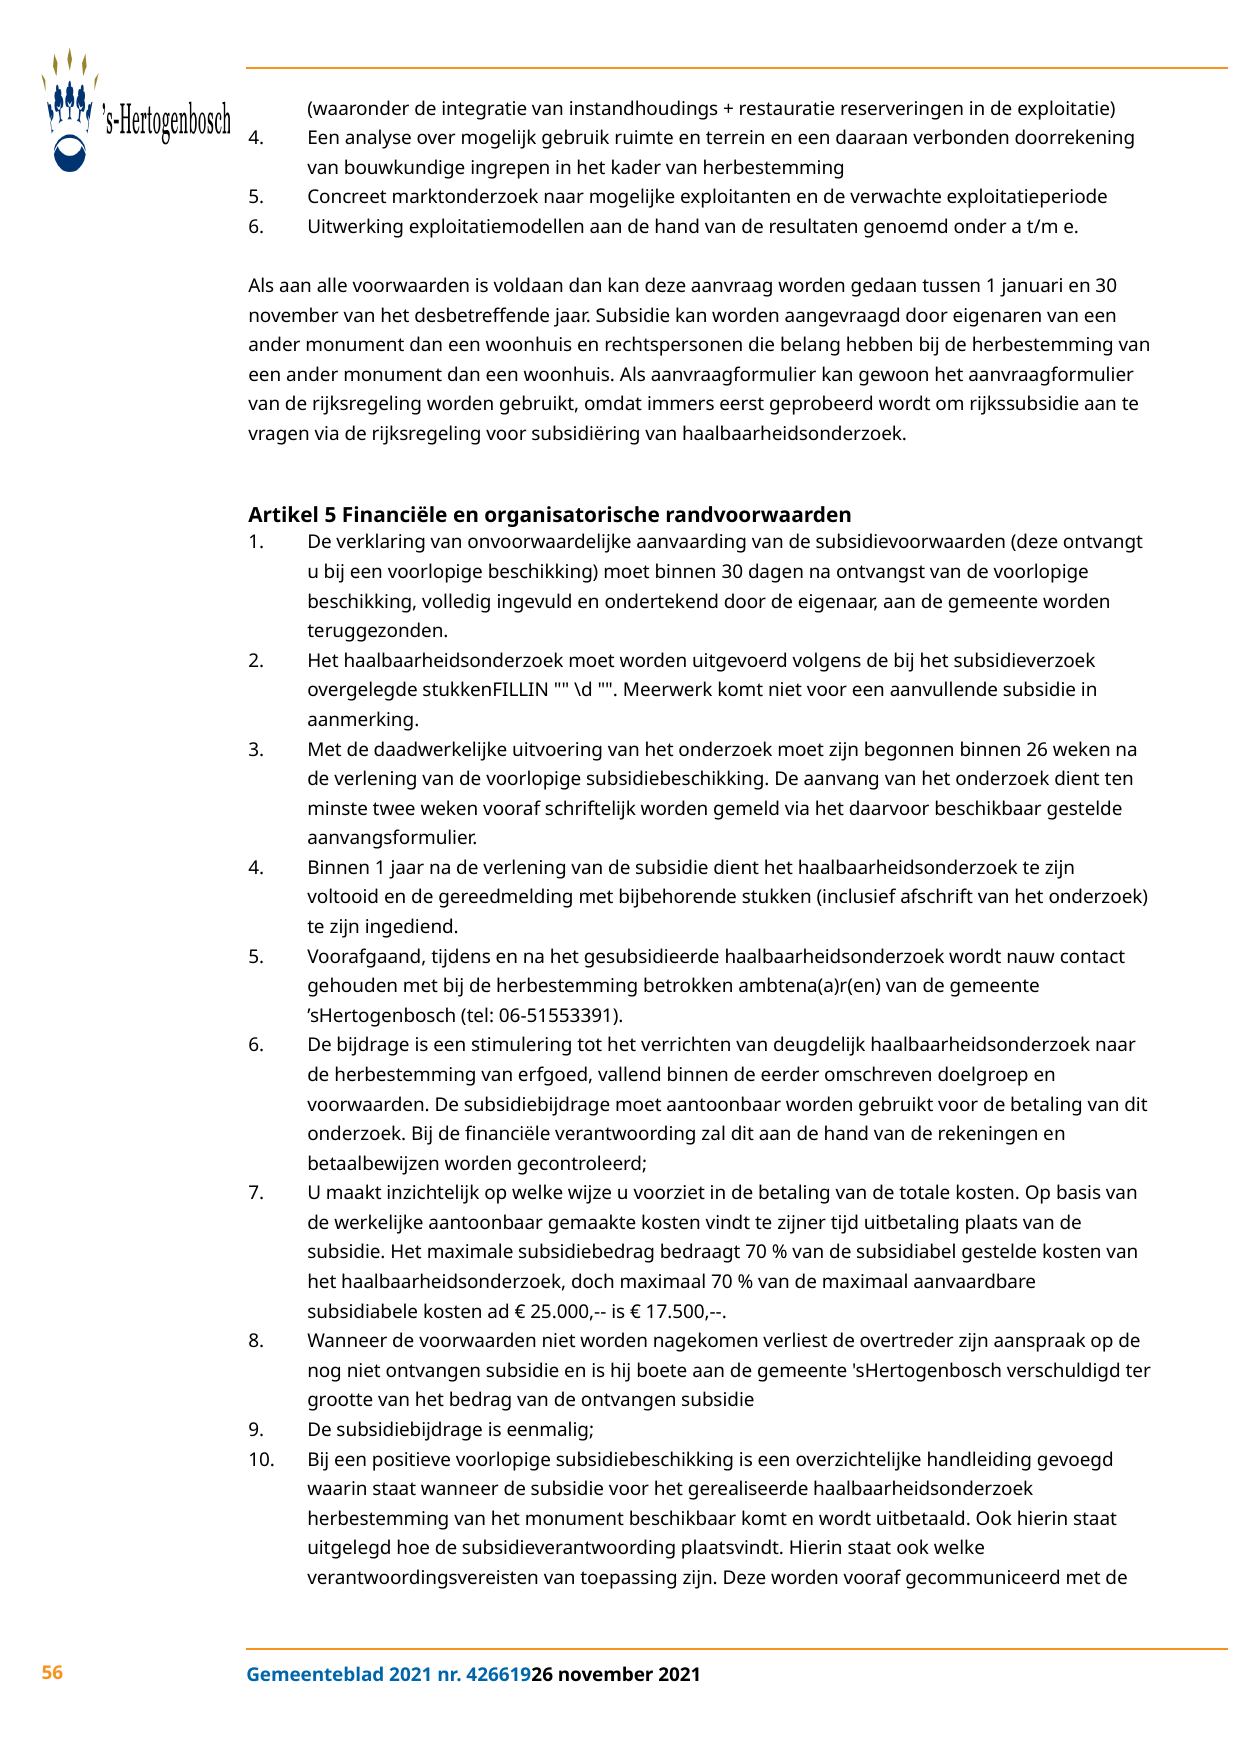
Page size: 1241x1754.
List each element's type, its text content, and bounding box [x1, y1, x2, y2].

list Concreet marktonderzoek naar mogelijke exploitanten en de verwachte exploitatieperiode [248, 183, 1152, 209]
list Wanneer de voorwaarden niet worden nagekomen verliest de overtreder zijn aanspraak op de nog niet ontvangen subsidie en is hij boete aan de gemeente 'sHertogenbosch verschuldigd ter grootte van het bedrag van de ontvangen subsidie [248, 1327, 1152, 1412]
list De subsidiebijdrage is eenmalig; [248, 1416, 1152, 1442]
list U maakt inzichtelijk op welke wijze u voorziet in de betaling van de totale kosten. Op basis van de werkelijke aantoonbaar gemaakte kosten vindt te zijner tijd uitbetaling plaats van de subsidie. Het maximale subsidiebedrag bedraagt 70 % van de subsidiabel gestelde kosten van het haalbaarheidsonderzoek, doch maximaal 70 % van de maximaal aanvaardbare subsidiabele kosten ad € 25.000,-- is € 17.500,--. [248, 1179, 1152, 1323]
list Binnen 1 jaar na de verlening van de subsidie dient het haalbaarheidsonderzoek te zijn voltooid en de gereedmelding met bijbehorende stukken (inclusief afschrift van het onderzoek) te zijn ingediend. [248, 854, 1152, 939]
list De verklaring van onvoorwaardelijke aanvaarding van de subsidievoorwaarden (deze ontvangt u bij een voorlopige beschikking) moet binnen 30 dagen na ontvangst van de voorlopige beschikking, volledig ingevuld en ondertekend door de eigenaar, aan de gemeente worden teruggezonden. [248, 529, 1152, 643]
list Een analyse over mogelijk gebruik ruimte en terrein en een daaraan verbonden doorrekening van bouwkundige ingrepen in het kader van herbestemming [248, 124, 1152, 180]
list Met de daadwerkelijke uitvoering van het onderzoek moet zijn begonnen binnen 26 weken na de verlening van de voorlopige subsidiebeschikking. De aanvang van het onderzoek dient ten minste twee weken vooraf schriftelijk worden gemeld via het daarvoor beschikbaar gestelde aanvangsformulier. [248, 736, 1152, 850]
list (waaronder de integratie van instandhoudings + restauratie reserveringen in de exploitatie) [248, 95, 1152, 121]
text Artikel 5 Financiële en organisatorische randvoorwaarden [248, 500, 1152, 529]
list Voorafgaand, tijdens en na het gesubsidieerde haalbaarheidsonderzoek wordt nauw contact gehouden met bij de herbestemming betrokken ambtena(a)r(en) van de gemeente ’sHertogenbosch (tel: 06-51553391). [248, 943, 1152, 1028]
text Als aan alle voorwaarden is voldaan dan kan deze aanvraag worden gedaan tussen 1 januari en 30 november van het desbetreffende jaar. Subsidie kan worden aangevraagd door eigenaren van een ander monument dan een woonhuis en rechtspersonen die belang hebben bij de herbestemming van een ander monument dan een woonhuis. Als aanvraagformulier kan gewoon het aanvraagformulier van de rijksregeling worden gebruikt, omdat immers eerst geprobeerd wordt om rijkssubsidie aan te vragen via de rijksregeling voor subsidiëring van haalbaarheidsonderzoek. [248, 272, 1152, 446]
list Uitwerking exploitatiemodellen aan de hand van de resultaten genoemd onder a t/m e. [248, 213, 1152, 239]
list Het haalbaarheidsonderzoek moet worden uitgevoerd volgens de bij het subsidieverzoek overgelegde stukkenFILLIN "" \d "". Meerwerk komt niet voor een aanvullende subsidie in aanmerking. [248, 647, 1152, 732]
list Bij een positieve voorlopige subsidiebeschikking is een overzichtelijke handleiding gevoegd waarin staat wanneer de subsidie voor het gerealiseerde haalbaarheidsonderzoek herbestemming van het monument beschikbaar komt en wordt uitbetaald. Ook hierin staat uitgelegd hoe de subsidieverantwoording plaatsvindt. Hierin staat ook welke verantwoordingsvereisten van toepassing zijn. Deze worden vooraf gecommuniceerd met de [248, 1446, 1152, 1590]
list De bijdrage is een stimulering tot het verrichten van deugdelijk haalbaarheidsonderzoek naar de herbestemming van erfgoed, vallend binnen de eerder omschreven doelgroep en voorwaarden. De subsidiebijdrage moet aantoonbaar worden gebruikt voor de betaling van dit onderzoek. Bij de financiële verantwoording zal dit aan de hand van de rekeningen en betaalbewijzen worden gecontroleerd; [248, 1032, 1152, 1176]
picture [41, 47, 231, 172]
